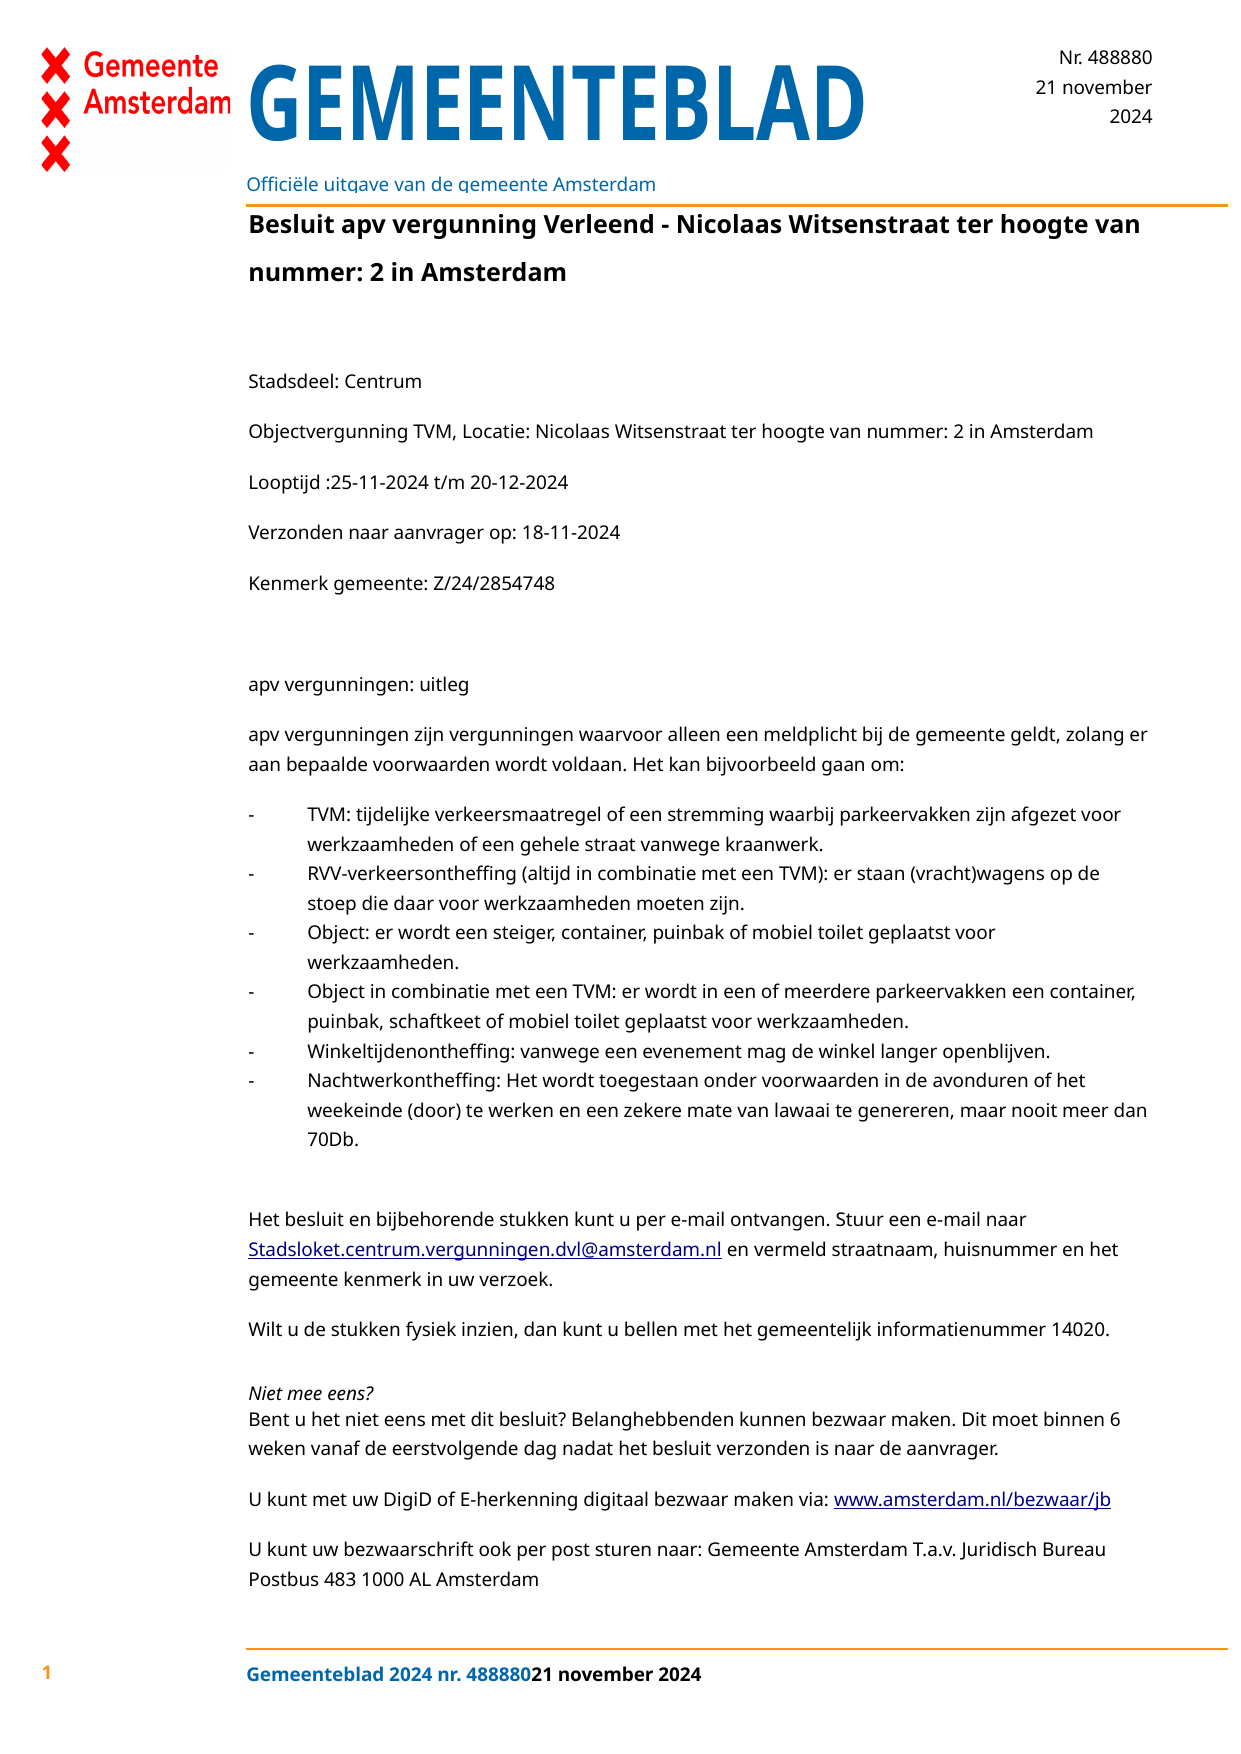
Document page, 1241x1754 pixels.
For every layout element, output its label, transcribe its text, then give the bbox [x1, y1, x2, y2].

text Objectvergunning TVM, Locatie: Nicolaas Witsenstraat ter hoogte van nummer: 2 in Amsterdam [248, 419, 1152, 444]
text apv vergunningen zijn vergunningen waarvoor alleen een meldplicht bij de gemeente geldt, zolang er aan bepaalde voorwaarden wordt voldaan. Het kan bijvoorbeeld gaan om: [248, 721, 1152, 777]
list Nachtwerkontheffing: Het wordt toegestaan onder voorwaarden in de avonduren of het weekeinde (door) te werken en een zekere mate van lawaai te genereren, maar nooit meer dan 70Db. [248, 1067, 1152, 1152]
picture [41, 47, 231, 172]
text Wilt u de stukken fysiek inzien, dan kunt u bellen met het gemeentelijk informatienummer 14020. [248, 1316, 1152, 1342]
list Winkeltijdenontheffing: vanwege een evenement mag de winkel langer openblijven. [248, 1038, 1152, 1064]
text apv vergunningen: uitleg [248, 671, 1152, 697]
text Stadsdeel: Centrum [248, 368, 1152, 394]
text Kenmerk gemeente: Z/24/2854748 [248, 570, 1152, 596]
list Object: er wordt een steiger, container, puinbak of mobiel toilet geplaatst voor werkzaamheden. [248, 919, 1152, 975]
text U kunt met uw DigiD of E-herkenning digitaal bezwaar maken via: www.amsterdam.nl/bezwaar/jb [248, 1486, 1152, 1512]
text Het besluit en bijbehorende stukken kunt u per e-mail ontvangen. Stuur een e-mail naar Stadsloket.centrum.vergunningen.dvl@amsterdam.nl en vermeld straatnaam, huisnummer en het gemeente kenmerk in uw verzoek. [248, 1207, 1152, 1292]
text Besluit apv vergunning Verleend - Nicolaas Witsenstraat ter hoogte van nummer: 2 in Amsterdam [248, 207, 1152, 288]
list TVM: tijdelijke verkeersmaatregel of een stremming waarbij parkeervakken zijn afgezet voor werkzaamheden of een gehele straat vanwege kraanwerk. [248, 801, 1152, 857]
text U kunt uw bezwaarschrift ook per post sturen naar: Gemeente Amsterdam T.a.v. Juridisch Bureau Postbus 483 1000 AL Amsterdam [248, 1536, 1152, 1592]
list Object in combinatie met een TVM: er wordt in een of meerdere parkeervakken een container, puinbak, schaftkeet of mobiel toilet geplaatst voor werkzaamheden. [248, 979, 1152, 1034]
text Verzonden naar aanvrager op: 18-11-2024 [248, 519, 1152, 545]
text Bent u het niet eens met dit besluit? Belanghebbenden kunnen bezwaar maken. Dit moet binnen 6 weken vanaf de eerstvolgende dag nadat het besluit verzonden is naar de aanvrager. [248, 1406, 1152, 1461]
text Looptijd :25-11-2024 t/m 20-12-2024 [248, 469, 1152, 495]
list RVV-verkeersontheffing (altijd in combinatie met een TVM): er staan (vracht)wagens op de stoep die daar voor werkzaamheden moeten zijn. [248, 860, 1152, 916]
text Niet mee eens? [248, 1380, 1152, 1406]
